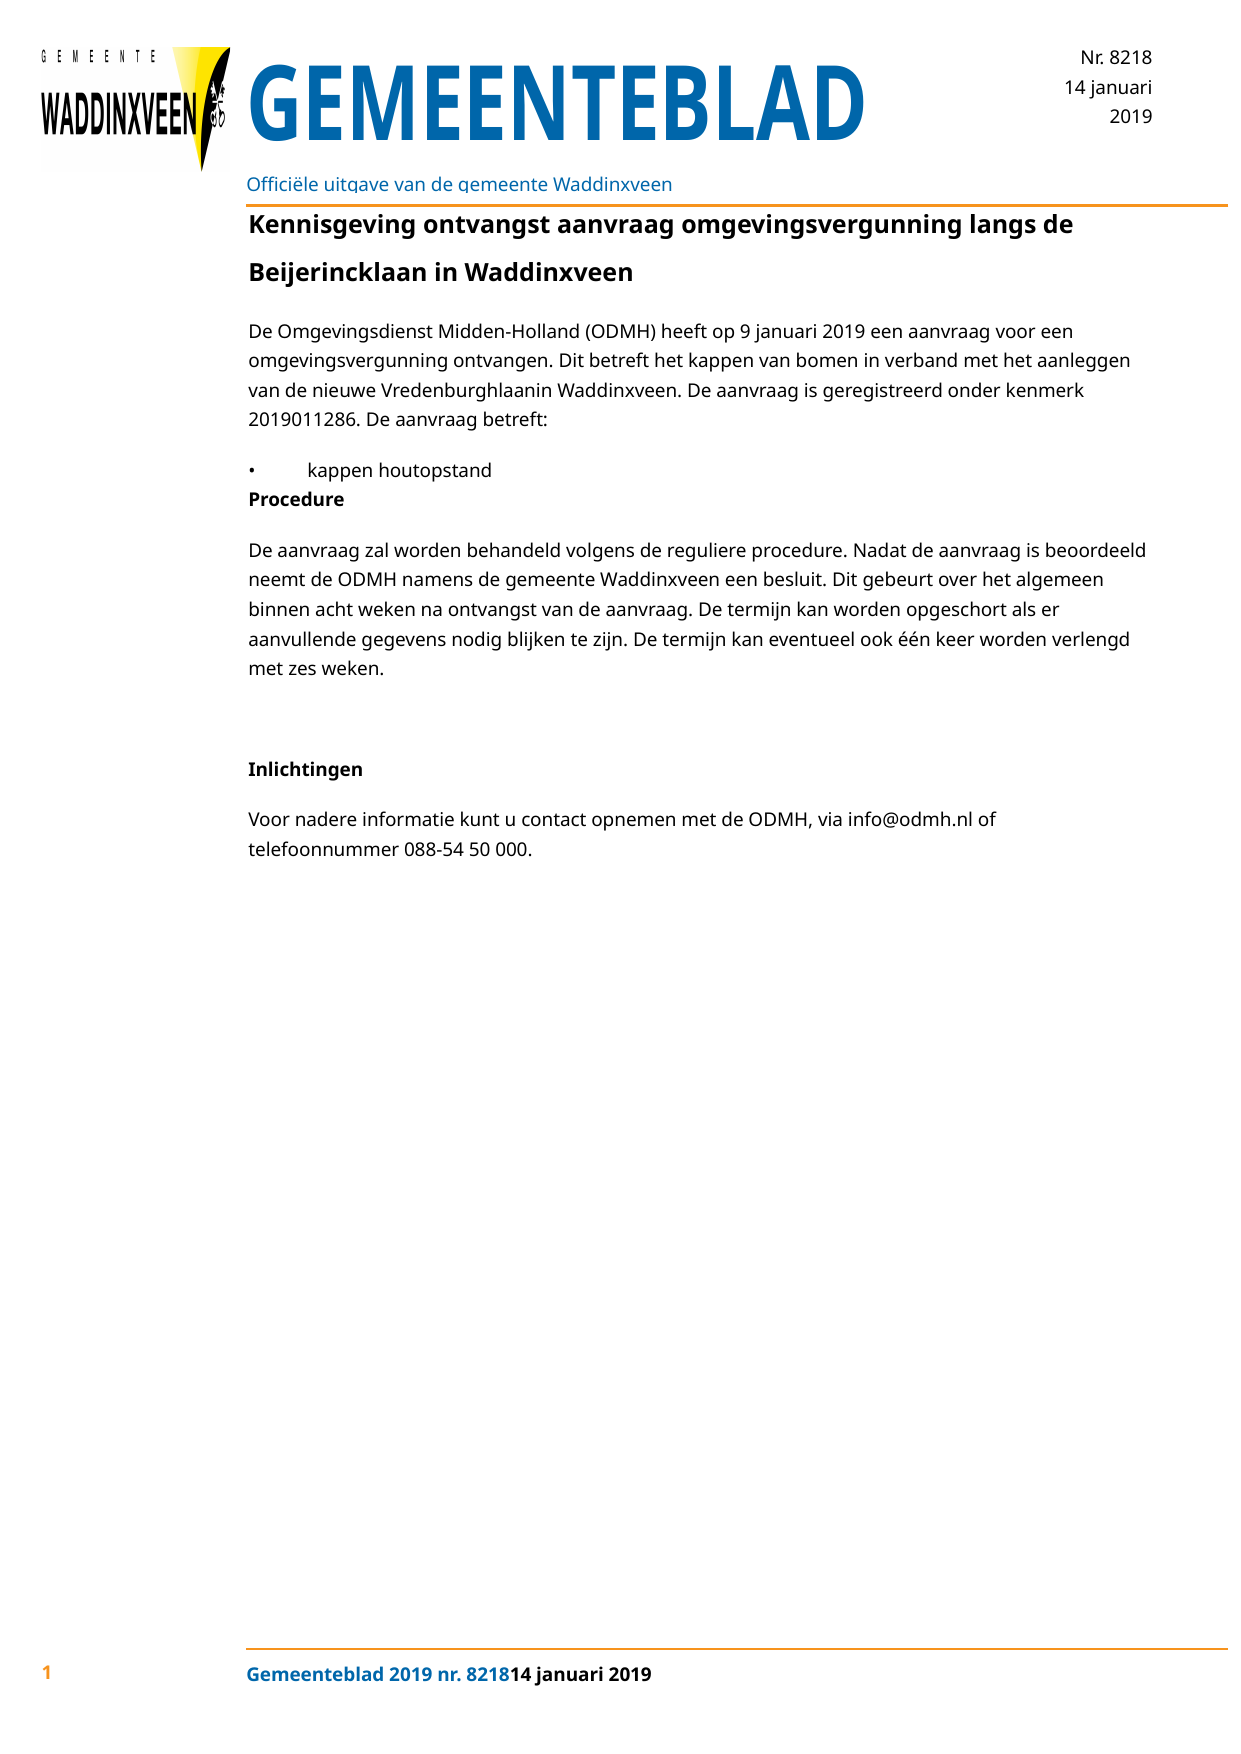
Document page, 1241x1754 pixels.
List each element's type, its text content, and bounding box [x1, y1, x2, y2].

text Voor nadere informatie kunt u contact opnemen met de ODMH, via info@odmh.nl of telefoonnummer 088-54 50 000. [248, 807, 1152, 862]
text Inlichtingen [248, 756, 1152, 782]
text De Omgevingsdienst Midden-Holland (ODMH) heeft op 9 januari 2019 een aanvraag voor een omgevingsvergunning ontvangen. Dit betreft het kappen van bomen in verband met het aanleggen van de nieuwe Vredenburghlaanin Waddinxveen. De aanvraag is geregistreerd onder kenmerk 2019011286. De aanvraag betreft: [248, 318, 1152, 432]
text De aanvraag zal worden behandeld volgens de reguliere procedure. Nadat de aanvraag is beoordeeld neemt de ODMH namens de gemeente Waddinxveen een besluit. Dit gebeurt over het algemeen binnen acht weken na ontvangst van de aanvraag. De termijn kan worden opgeschort als er aanvullende gegevens nodig blijken te zijn. De termijn kan eventueel ook één keer worden verlengd met zes weken. [248, 537, 1152, 681]
text Kennisgeving ontvangst aanvraag omgevingsvergunning langs de Beijerincklaan in Waddinxveen [248, 207, 1152, 288]
text Procedure [248, 487, 1152, 512]
list kappen houtopstand [248, 457, 1152, 483]
picture [41, 47, 231, 172]
